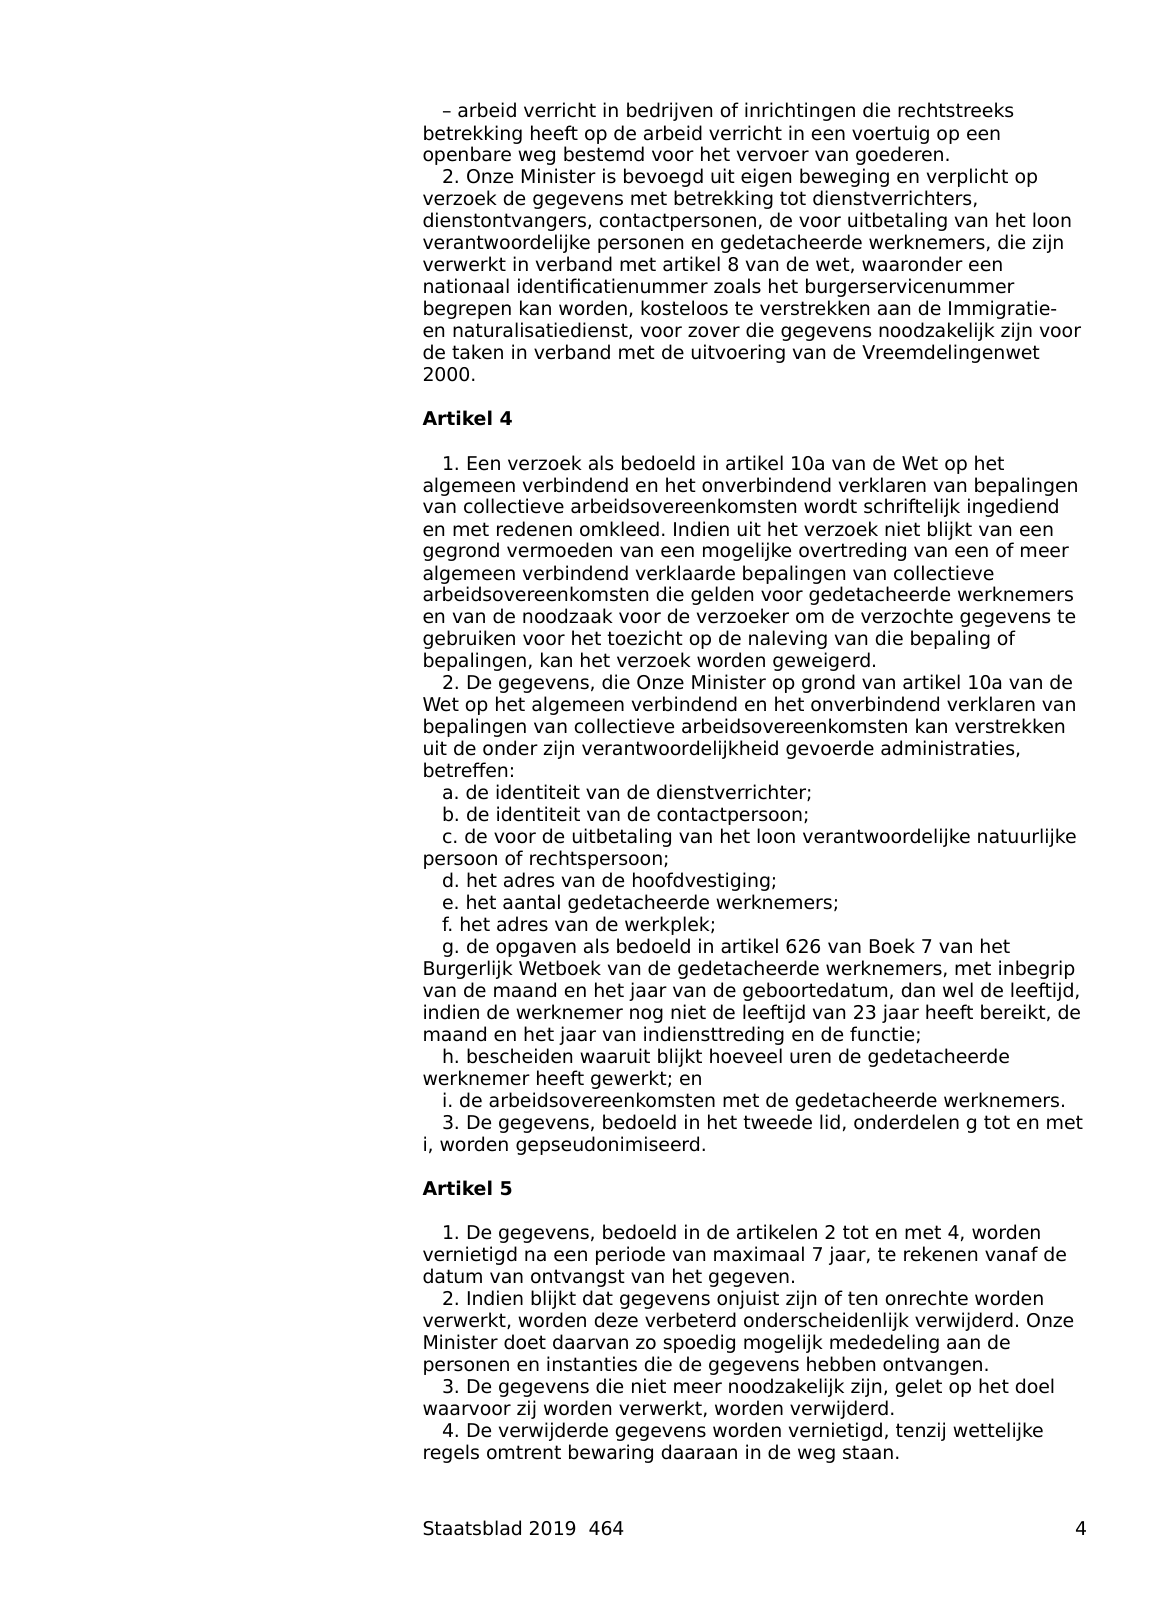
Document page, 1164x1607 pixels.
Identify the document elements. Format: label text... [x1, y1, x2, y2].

text 2. Onze Minister is bevoegd uit eigen beweging en verplicht op verzoek de gegevens met betrekking tot dienstverrichters, dienstontvangers, contactpersonen, de voor uitbetaling van het loon verantwoordelijke personen en gedetacheerde werknemers, die zijn verwerkt in verband met artikel 8 van de wet, waaronder een nationaal identificatienummer zoals het burgerservicenummer begrepen kan worden, kosteloos te verstrekken aan de Immigratie- en naturalisatiedienst, voor zover die gegevens noodzakelijk zijn voor de taken in verband met de uitvoering van de Vreemdelingenwet 2000. [422, 166, 1087, 386]
text 4. De verwijderde gegevens worden vernietigd, tenzij wettelijke regels omtrent bewaring daaraan in de weg staan. [422, 1420, 1087, 1464]
text 3. De gegevens die niet meer noodzakelijk zijn, gelet op het doel waarvoor zij worden verwerkt, worden verwijderd. [422, 1376, 1087, 1420]
text 1. Een verzoek als bedoeld in artikel 10a van de Wet op het algemeen verbindend en het onverbindend verklaren van bepalingen van collectieve arbeidsovereenkomsten wordt schriftelijk ingediend en met redenen omkleed. Indien uit het verzoek niet blijkt van een gegrond vermoeden van een mogelijke overtreding van een of meer algemeen verbindend verklaarde bepalingen van collectieve arbeidsovereenkomsten die gelden voor gedetacheerde werknemers en van de noodzaak voor de verzoeker om de verzochte gegevens te gebruiken voor het toezicht op de naleving van die bepaling of bepalingen, kan het verzoek worden geweigerd. [422, 452, 1087, 672]
text c. de voor de uitbetaling van het loon verantwoordelijke natuurlijke persoon of rechtspersoon; [422, 826, 1087, 870]
subtitle Artikel 5 [422, 1178, 1087, 1200]
text d. het adres van de hoofdvestiging; [422, 870, 1087, 892]
subtitle Artikel 4 [422, 408, 1087, 430]
text i. de arbeidsovereenkomsten met de gedetacheerde werknemers. [422, 1090, 1087, 1112]
text 3. De gegevens, bedoeld in het tweede lid, onderdelen g tot en met i, worden gepseudonimiseerd. [422, 1112, 1087, 1156]
text 2. De gegevens, die Onze Minister op grond van artikel 10a van de Wet op het algemeen verbindend en het onverbindend verklaren van bepalingen van collectieve arbeidsovereenkomsten kan verstrekken uit de onder zijn verantwoordelijkheid gevoerde administraties, betreffen: [422, 672, 1087, 782]
text h. bescheiden waaruit blijkt hoeveel uren de gedetacheerde werknemer heeft gewerkt; en [422, 1046, 1087, 1090]
text b. de identiteit van de contactpersoon; [422, 804, 1087, 826]
text g. de opgaven als bedoeld in artikel 626 van Boek 7 van het Burgerlijk Wetboek van de gedetacheerde werknemers, met inbegrip van de maand en het jaar van de geboortedatum, dan wel de leeftijd, indien de werknemer nog niet de leeftijd van 23 jaar heeft bereikt, de maand en het jaar van indiensttreding en de functie; [422, 936, 1087, 1046]
text e. het aantal gedetacheerde werknemers; [422, 892, 1087, 914]
text 1. De gegevens, bedoeld in de artikelen 2 tot en met 4, worden vernietigd na een periode van maximaal 7 jaar, te rekenen vanaf de datum van ontvangst van het gegeven. [422, 1222, 1087, 1288]
text f. het adres van de werkplek; [422, 914, 1087, 936]
text – arbeid verricht in bedrijven of inrichtingen die rechtstreeks betrekking heeft op de arbeid verricht in een voertuig op een openbare weg bestemd voor het vervoer van goederen. [422, 100, 1087, 166]
text 2. Indien blijkt dat gegevens onjuist zijn of ten onrechte worden verwerkt, worden deze verbeterd onderscheidenlijk verwijderd. Onze Minister doet daarvan zo spoedig mogelijk mededeling aan de personen en instanties die de gegevens hebben ontvangen. [422, 1288, 1087, 1376]
text a. de identiteit van de dienstverrichter; [422, 782, 1087, 804]
